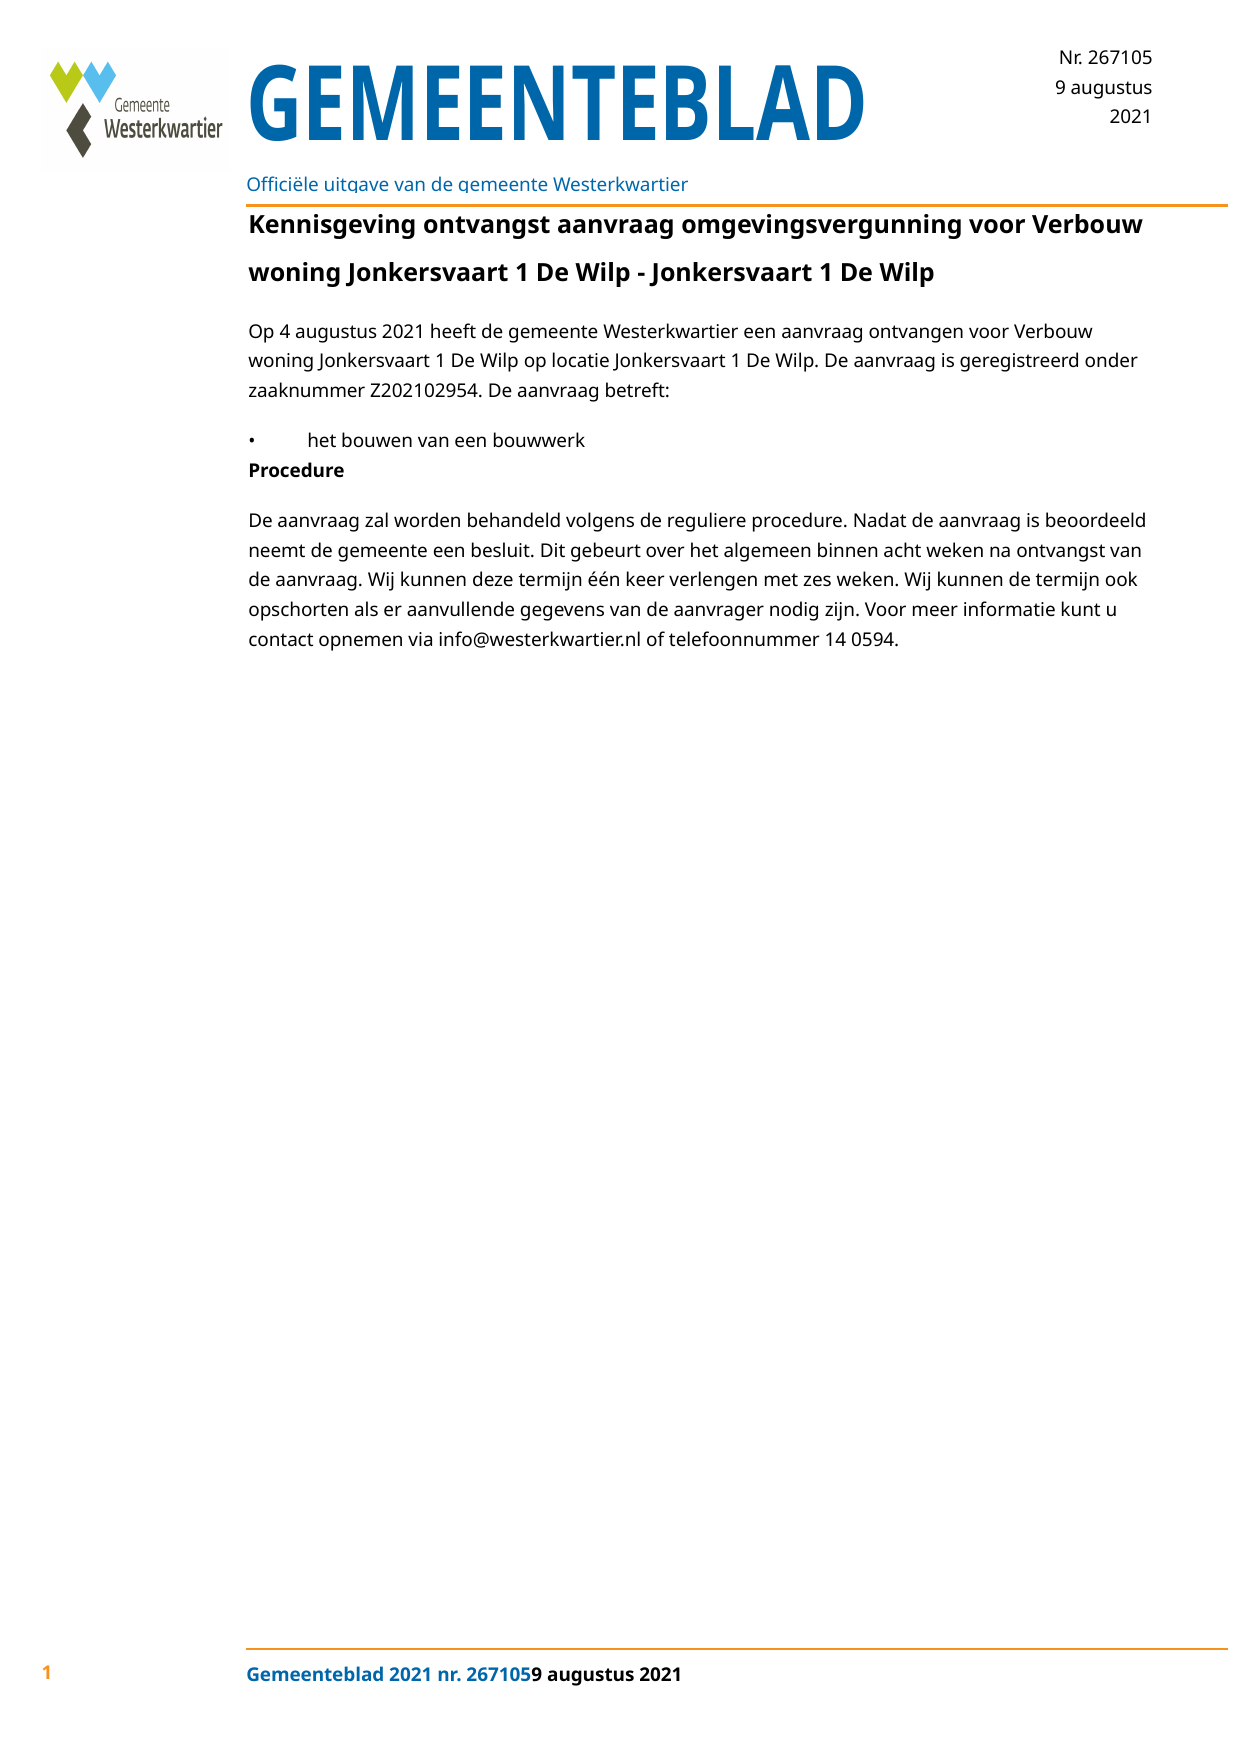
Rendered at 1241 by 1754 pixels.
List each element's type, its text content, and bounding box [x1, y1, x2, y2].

list het bouwen van een bouwwerk [248, 427, 1152, 453]
picture [41, 47, 231, 172]
text Kennisgeving ontvangst aanvraag omgevingsvergunning voor Verbouw woning Jonkersvaart 1 De Wilp - Jonkersvaart 1 De Wilp [248, 207, 1152, 288]
text Op 4 augustus 2021 heeft de gemeente Westerkwartier een aanvraag ontvangen voor Verbouw woning Jonkersvaart 1 De Wilp op locatie Jonkersvaart 1 De Wilp. De aanvraag is geregistreerd onder zaaknummer Z202102954. De aanvraag betreft: [248, 318, 1152, 403]
text Procedure [248, 457, 1152, 483]
text De aanvraag zal worden behandeld volgens de reguliere procedure. Nadat de aanvraag is beoordeeld neemt de gemeente een besluit. Dit gebeurt over het algemeen binnen acht weken na ontvangst van de aanvraag. Wij kunnen deze termijn één keer verlengen met zes weken. Wij kunnen de termijn ook opschorten als er aanvullende gegevens van de aanvrager nodig zijn. Voor meer informatie kunt u contact opnemen via info@westerkwartier.nl of telefoonnummer 14 0594. [248, 507, 1152, 652]
